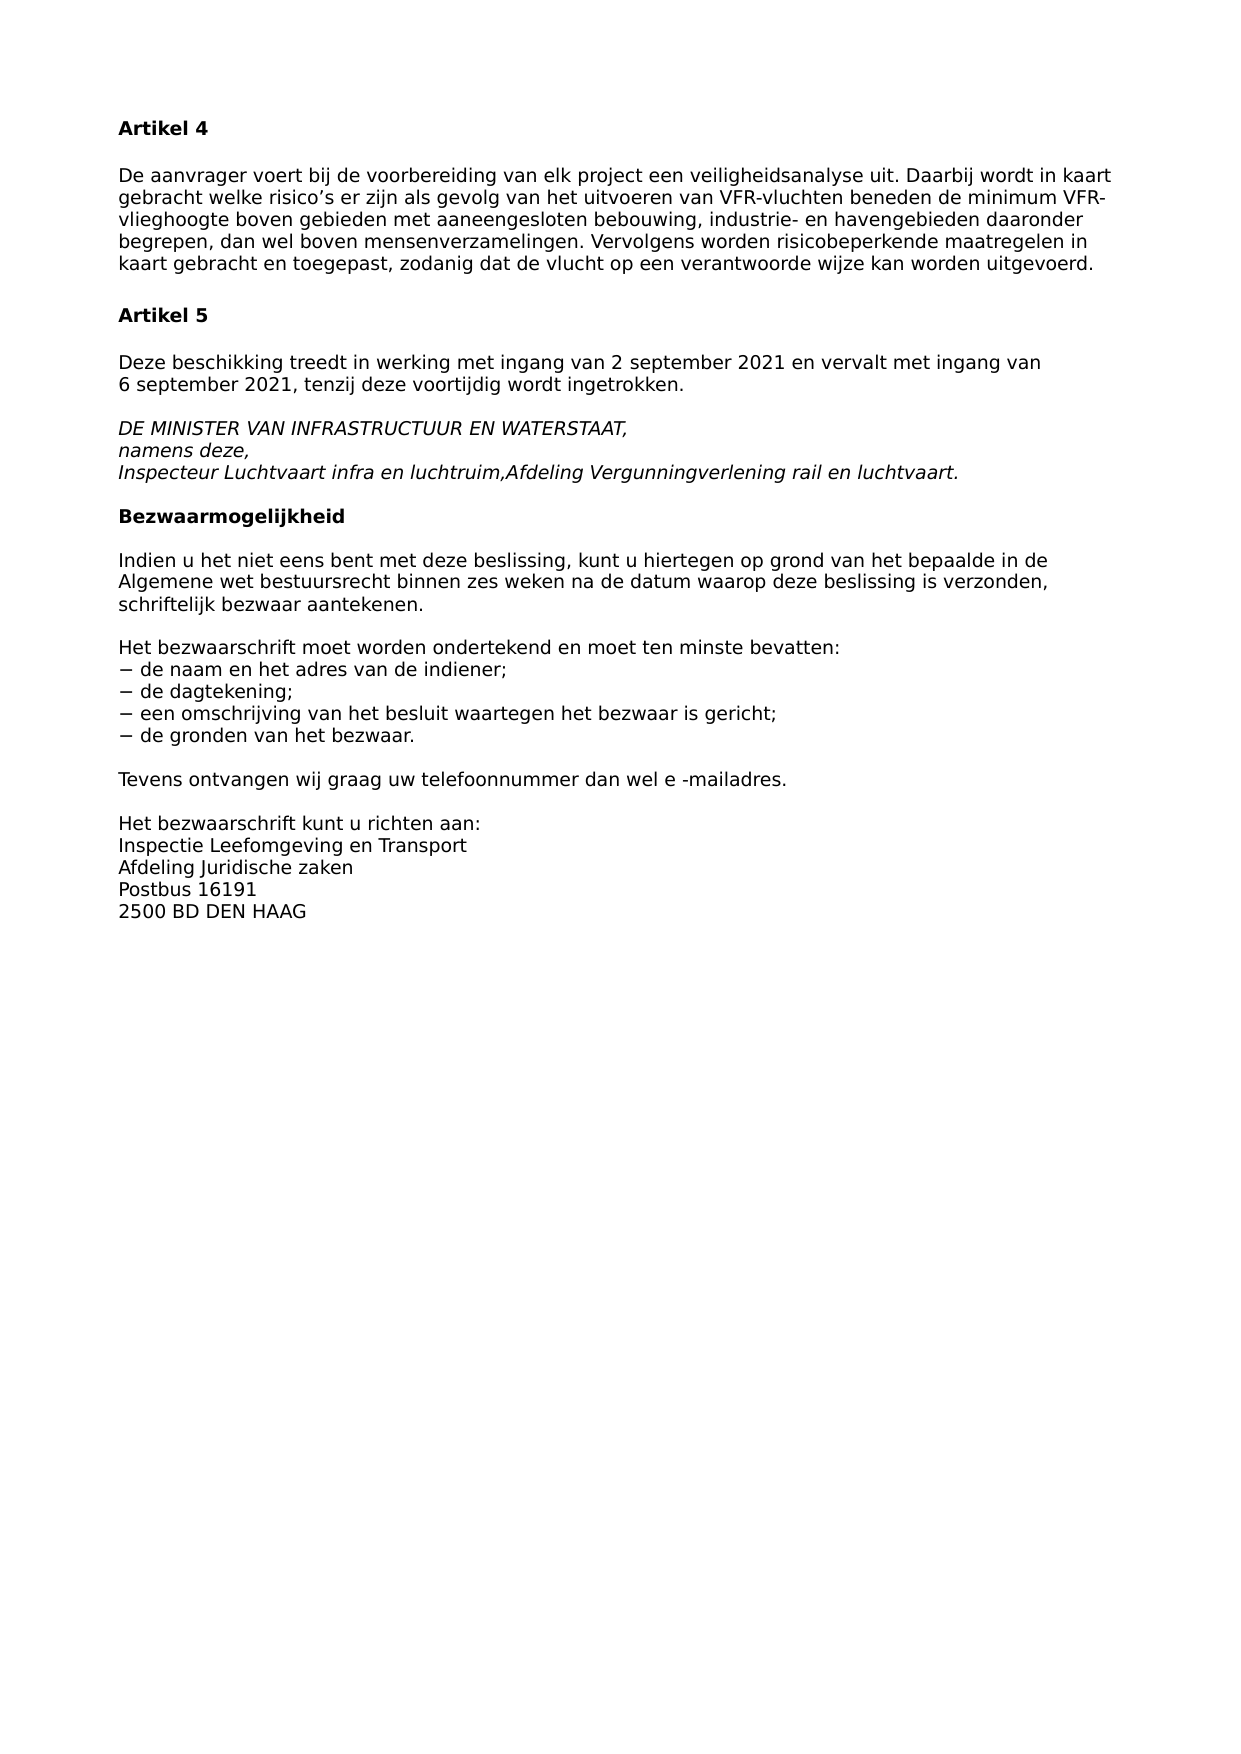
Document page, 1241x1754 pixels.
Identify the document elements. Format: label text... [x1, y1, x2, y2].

text DE MINISTER VAN INFRASTRUCTUUR EN WATERSTAAT, namens deze, Inspecteur Luchtvaart infra en luchtruim,Afdeling Vergunningverlening rail en luchtvaart. [118, 418, 1122, 484]
subtitle Artikel 4 [118, 118, 1122, 140]
text Het bezwaarschrift kunt u richten aan: [118, 813, 1122, 835]
text Deze beschikking treedt in werking met ingang van 2 september 2021 en vervalt met ingang van 6 september 2021, tenzij deze voortijdig wordt ingetrokken. [118, 352, 1122, 396]
text 2500 BD DEN HAAG [118, 901, 1122, 923]
text Tevens ontvangen wij graag uw telefoonnummer dan wel e -mailadres. [118, 769, 1122, 791]
text Bezwaarmogelijkheid [118, 506, 1122, 528]
text − de dagtekening; [118, 681, 1122, 703]
text Afdeling Juridische zaken [118, 857, 1122, 879]
text Het bezwaarschrift moet worden ondertekend en moet ten minste bevatten: [118, 637, 1122, 659]
text Postbus 16191 [118, 879, 1122, 901]
text Indien u het niet eens bent met deze beslissing, kunt u hiertegen op grond van het bepaalde in de Algemene wet bestuursrecht binnen zes weken na de datum waarop deze beslissing is verzonden, schriftelijk bezwaar aantekenen. [118, 549, 1122, 615]
text − de naam en het adres van de indiener; [118, 659, 1122, 681]
text − de gronden van het bezwaar. [118, 725, 1122, 747]
text Inspectie Leefomgeving en Transport [118, 835, 1122, 857]
text − een omschrijving van het besluit waartegen het bezwaar is gericht; [118, 703, 1122, 725]
subtitle Artikel 5 [118, 305, 1122, 327]
text De aanvrager voert bij de voorbereiding van elk project een veiligheidsanalyse uit. Daarbij wordt in kaart gebracht welke risico’s er zijn als gevolg van het uitvoeren van VFR-vluchten beneden de minimum VFR-vlieghoogte boven gebieden met aaneengesloten bebouwing, industrie- en havengebieden daaronder begrepen, dan wel boven mensenverzamelingen. Vervolgens worden risicobeperkende maatregelen in kaart gebracht en toegepast, zodanig dat de vlucht op een verantwoorde wijze kan worden uitgevoerd. [118, 165, 1122, 275]
